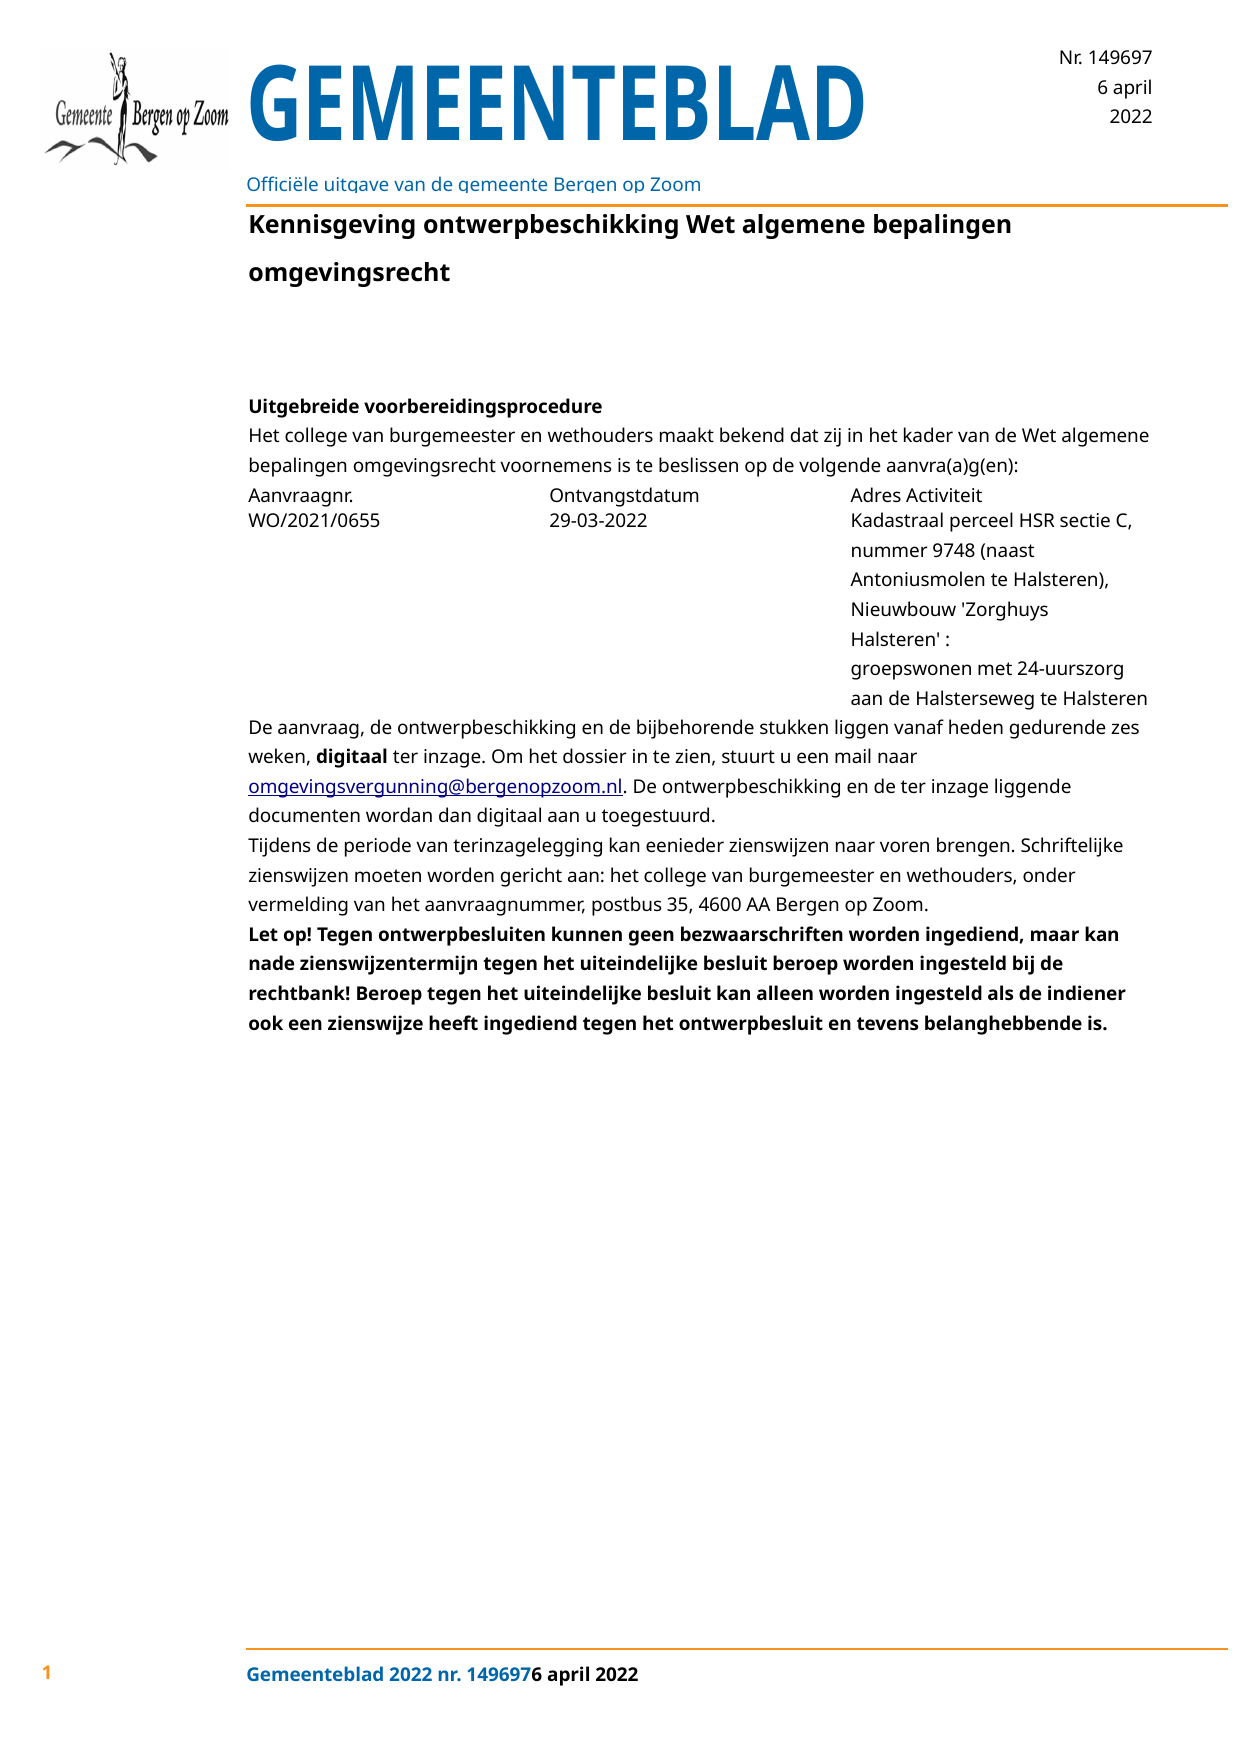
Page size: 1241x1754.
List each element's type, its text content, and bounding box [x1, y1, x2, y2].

table_header Aanvraagnr. [248, 482, 549, 507]
text Tijdens de periode van terinzagelegging kan eenieder zienswijzen naar voren brengen. Schriftelijke zienswijzen moeten worden gericht aan: het college van burgemeester en wethouders, onder vermelding van het aanvraagnummer, postbus 35, 4600 AA Bergen op Zoom. [248, 832, 1152, 917]
text Let op! Tegen ontwerpbesluiten kunnen geen bezwaarschriften worden ingediend, maar kan nade zienswijzentermijn tegen het uiteindelijke besluit beroep worden ingesteld bij de rechtbank! Beroep tegen het uiteindelijke besluit kan alleen worden ingesteld als de indiener ook een zienswijze heeft ingediend tegen het ontwerpbesluit en tevens belanghebbende is. [248, 921, 1152, 1036]
picture [41, 47, 231, 172]
text Kennisgeving ontwerpbeschikking Wet algemene bepalingen omgevingsrecht [248, 207, 1152, 288]
table_cell Kadastraal perceel HSR sectie C, nummer 9748 (naast Antoniusmolen te Halsteren), Nieuwbouw 'Zorghuys Halsteren' : groepswonen met 24-uurszorg aan de Halsterseweg te Halsteren [850, 508, 1152, 711]
table_cell WO/2021/0655 [248, 508, 549, 711]
table_header Adres Activiteit [850, 482, 1152, 507]
text De aanvraag, de ontwerpbeschikking en de bijbehorende stukken liggen vanaf heden gedurende zes weken, digitaal ter inzage. Om het dossier in te zien, stuurt u een mail naar omgevingsvergunning@bergenopzoom.nl. De ontwerpbeschikking en de ter inzage liggende documenten wordan dan digitaal aan u toegestuurd. [248, 714, 1152, 828]
table_header Ontvangstdatum [549, 482, 850, 507]
text Uitgebreide voorbereidingsprocedure [248, 393, 1152, 419]
text Het college van burgemeester en wethouders maakt bekend dat zij in het kader van de Wet algemene bepalingen omgevingsrecht voornemens is te beslissen op de volgende aanvra(a)g(en): [248, 422, 1152, 478]
table_cell 29-03-2022 [549, 508, 850, 711]
